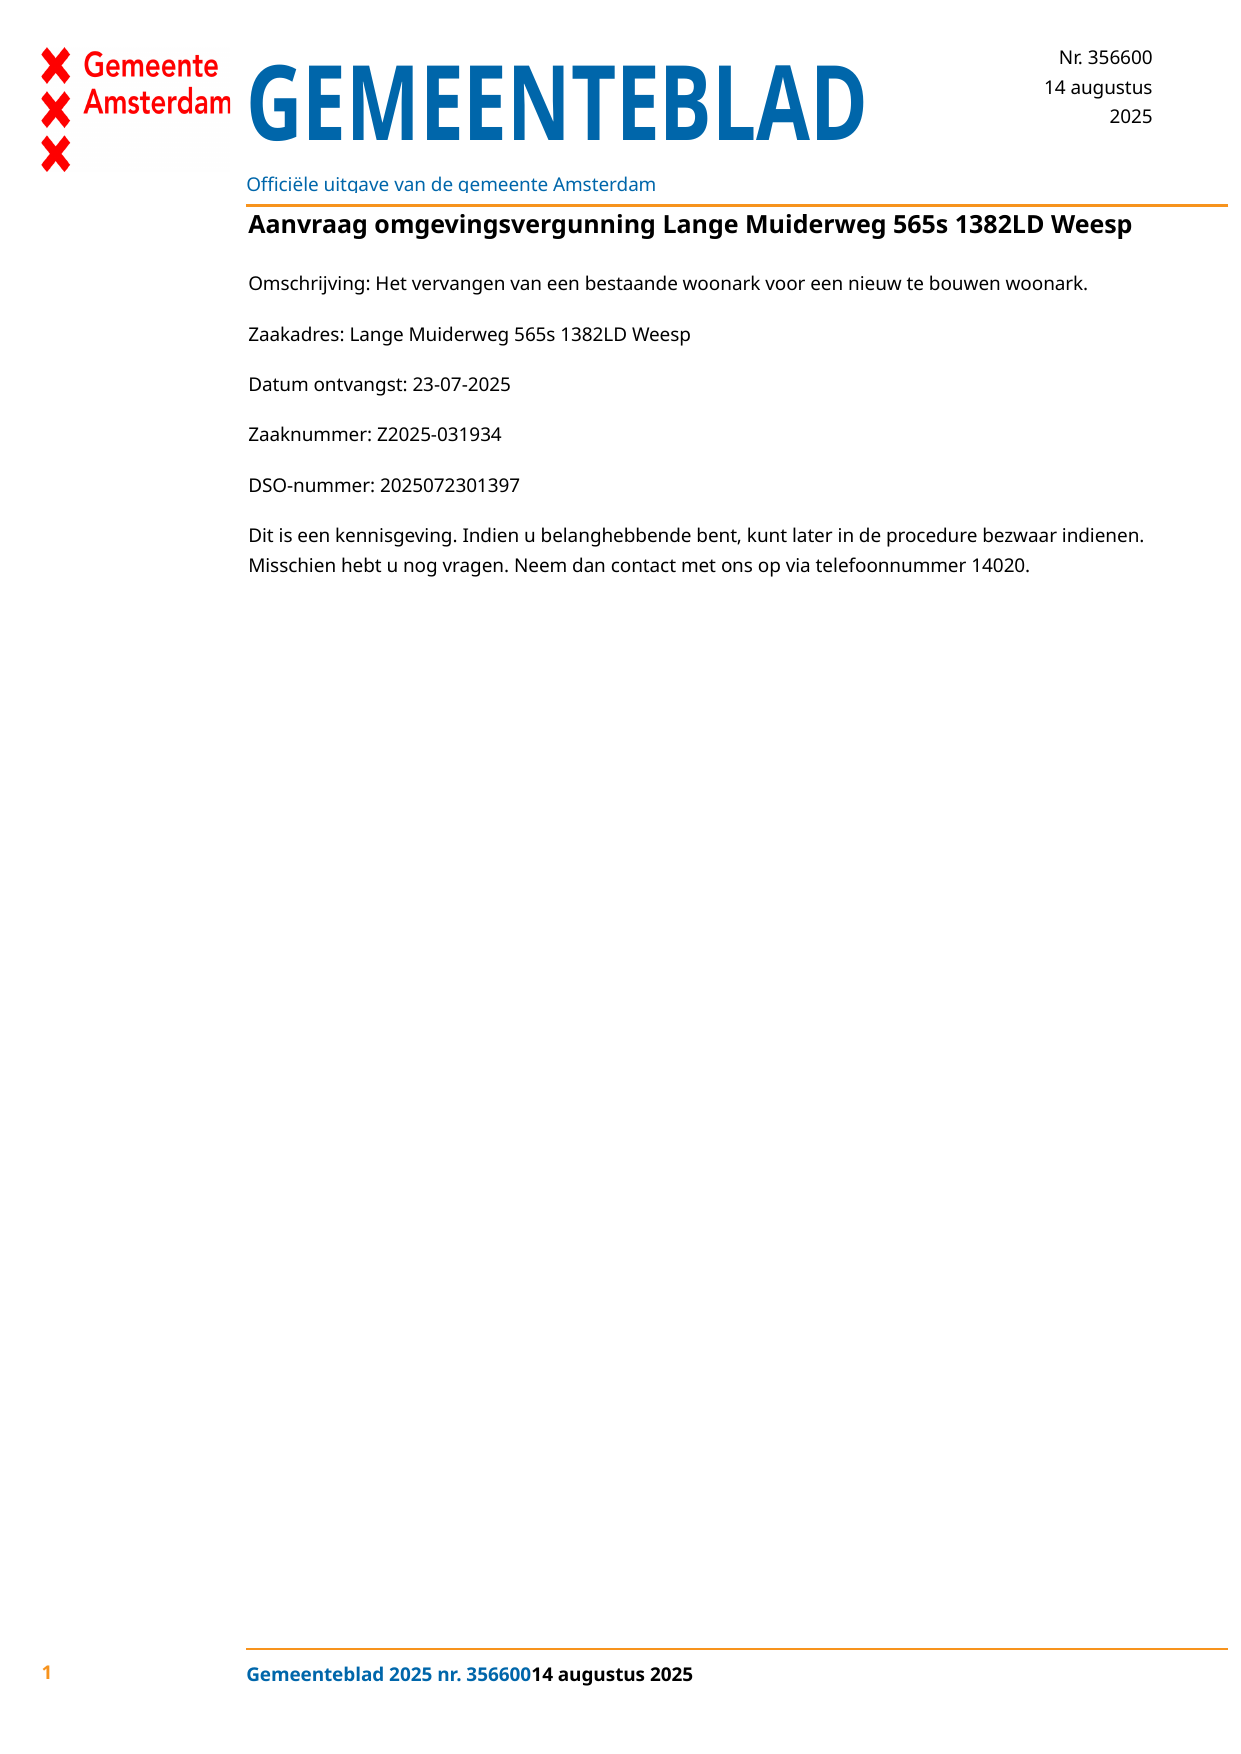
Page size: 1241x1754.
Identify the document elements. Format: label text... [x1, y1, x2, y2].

text Omschrijving: Het vervangen van een bestaande woonark voor een nieuw te bouwen woonark. [248, 270, 1152, 296]
text Aanvraag omgevingsvergunning Lange Muiderweg 565s 1382LD Weesp [248, 207, 1152, 241]
picture [41, 47, 231, 172]
text Datum ontvangst: 23-07-2025 [248, 371, 1152, 397]
text Dit is een kennisgeving. Indien u belanghebbende bent, kunt later in de procedure bezwaar indienen. Misschien hebt u nog vragen. Neem dan contact met ons op via telefoonnummer 14020. [248, 522, 1152, 578]
text DSO-nummer: 2025072301397 [248, 472, 1152, 498]
text Zaaknummer: Z2025-031934 [248, 422, 1152, 447]
text Zaakadres: Lange Muiderweg 565s 1382LD Weesp [248, 321, 1152, 346]
